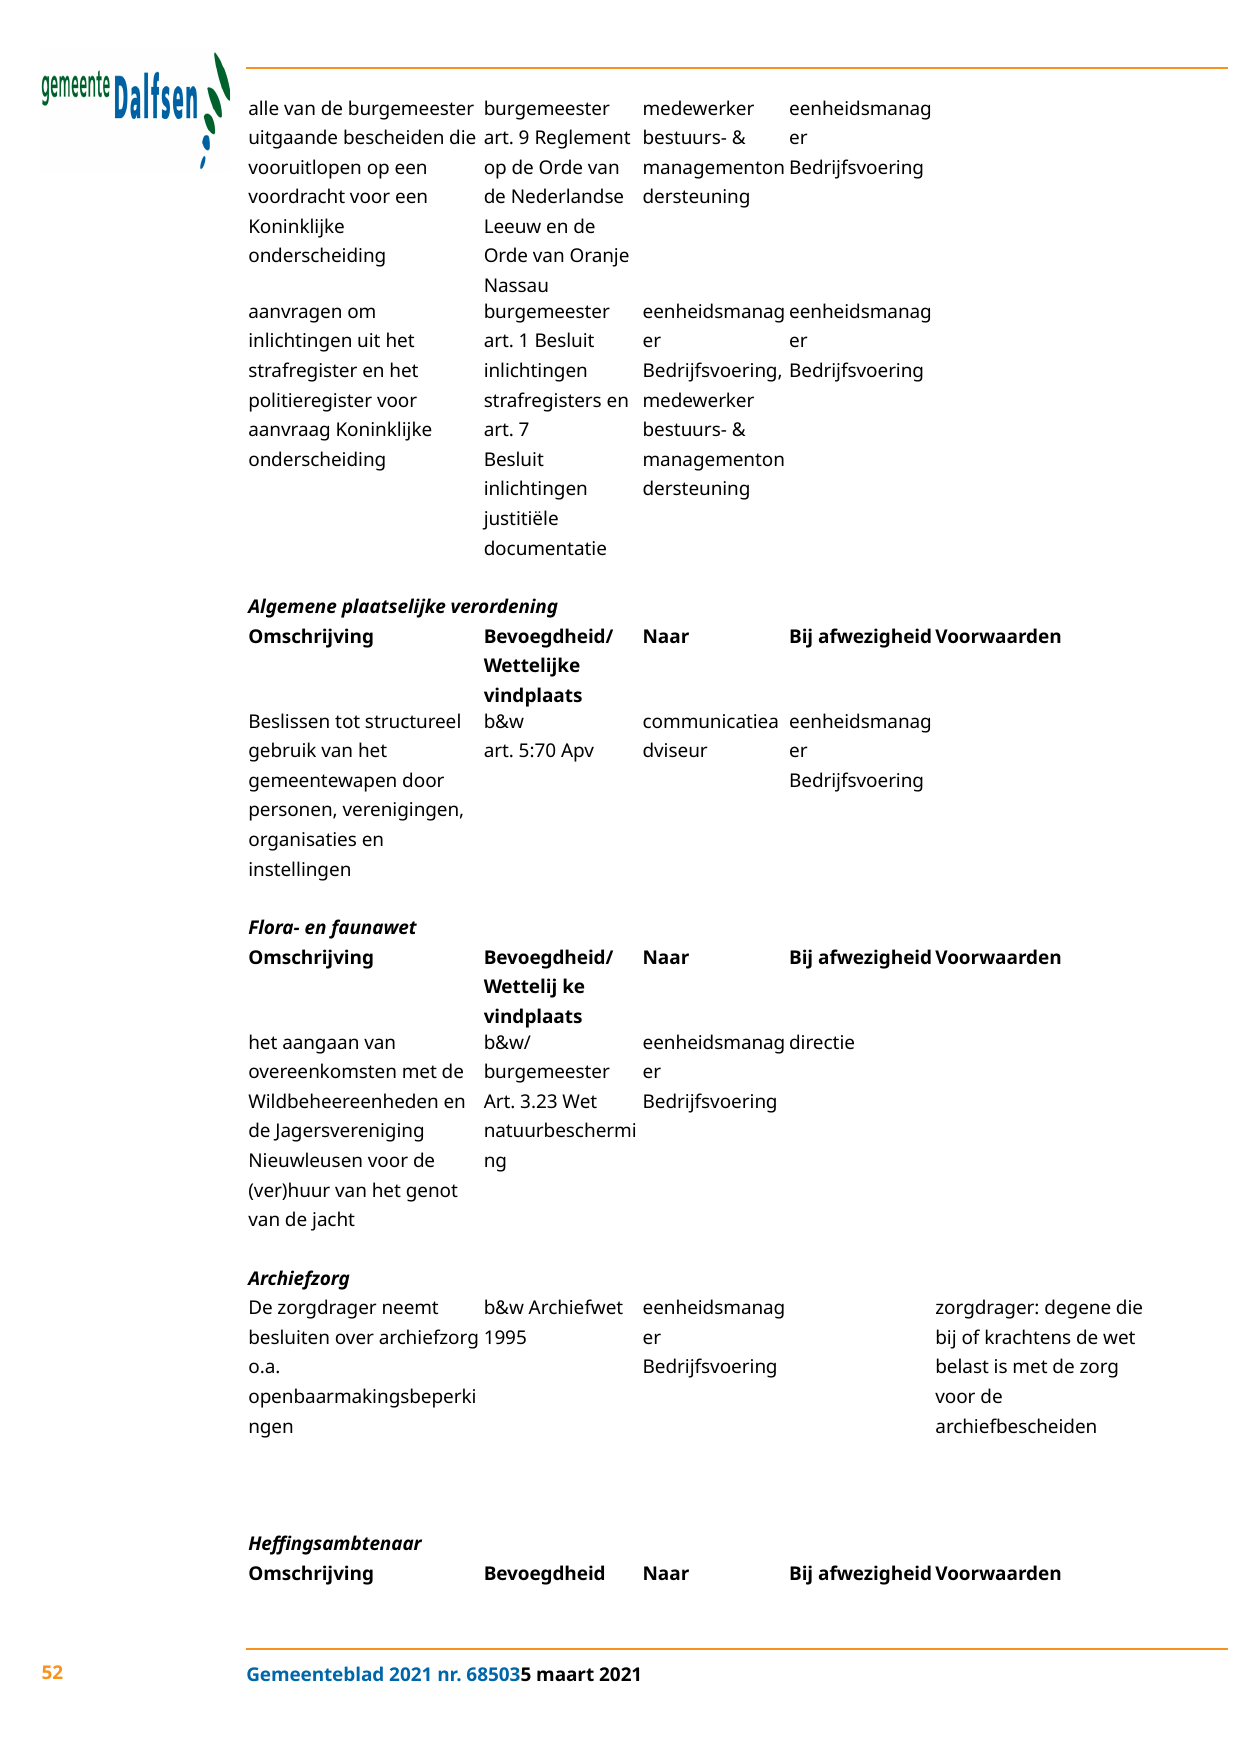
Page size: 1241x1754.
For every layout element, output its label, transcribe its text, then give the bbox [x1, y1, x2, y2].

table_cell medewerker bestuurs- & managementondersteuning [643, 95, 789, 298]
table_cell communicatieadviseur [643, 708, 789, 881]
table_cell b&w/burgemeester Art. 3.23 Wet natuurbescherming [484, 1029, 642, 1232]
table_header Voorwaarden [935, 944, 1152, 1029]
table_cell directie [789, 1029, 935, 1232]
table_header Omschrijving [248, 944, 483, 1029]
table_cell [935, 708, 1152, 881]
text Algemene plaatselijke verordening [248, 593, 1152, 619]
table_cell alle van de burgemeester uitgaande bescheiden die vooruitlopen op een voordracht voor een Koninklijke onderscheiding [248, 95, 483, 298]
table_cell [935, 1029, 1152, 1232]
table_header Omschrijving [248, 1560, 483, 1586]
table_cell burgemeester art. 1 Besluit inlichtingen strafregisters en art. 7 Besluit inlichtingen justitiële documentatie [484, 298, 642, 560]
table_cell [935, 298, 1152, 560]
table_header Naar [643, 944, 789, 1029]
table_cell eenheidsmanager Bedrijfsvoering [643, 1029, 789, 1232]
table_header Omschrijving [248, 623, 483, 708]
table_header Bij afwezigheid [789, 944, 935, 1029]
table_header eenheidsmanager Bedrijfsvoering [643, 1295, 789, 1468]
table_header Bevoegdheid/Wettelijke vindplaats [484, 623, 642, 708]
table_header zorgdrager: degene die bij of krachtens de wet belast is met de zorg voor de archiefbescheiden [935, 1295, 1152, 1468]
table_cell het aangaan van overeenkomsten met de Wildbeheereenheden en de Jagersvereniging Nieuwleusen voor de (ver)huur van het genot van de jacht [248, 1029, 483, 1232]
table_header Bij afwezigheid [789, 623, 935, 708]
table_cell eenheidsmanager Bedrijfsvoering [789, 708, 935, 881]
picture [41, 47, 231, 172]
text Flora- en faunawet [248, 914, 1152, 940]
text Heffingsambtenaar [248, 1531, 1152, 1556]
table_header Voorwaarden [935, 1560, 1152, 1586]
table_cell [935, 95, 1152, 298]
table_header b&w Archiefwet 1995 [484, 1295, 642, 1468]
table_header Bij afwezigheid [789, 1560, 935, 1586]
table_header Naar [643, 1560, 789, 1586]
table_cell Beslissen tot structureel gebruik van het gemeentewapen door personen, verenigingen, organisaties en instellingen [248, 708, 483, 881]
table_header Bevoegdheid [484, 1560, 642, 1586]
table_header Naar [643, 623, 789, 708]
table_cell eenheidsmanager Bedrijfsvoering, medewerker bestuurs- & managementondersteuning [643, 298, 789, 560]
table_cell burgemeester art. 9 Reglement op de Orde van de Nederlandse Leeuw en de Orde van Oranje Nassau [484, 95, 642, 298]
table_cell aanvragen om inlichtingen uit het strafregister en het politieregister voor aanvraag Koninklijke onderscheiding [248, 298, 483, 560]
table_header [789, 1295, 935, 1468]
table_header Voorwaarden [935, 623, 1152, 708]
table_cell eenheidsmanager Bedrijfsvoering [789, 298, 935, 560]
table_header De zorgdrager neemt besluiten over archiefzorg o.a. openbaarmakingsbeperkingen [248, 1295, 483, 1468]
table_cell eenheidsmanager Bedrijfsvoering [789, 95, 935, 298]
table_header Bevoegdheid/Wettelij ke vindplaats [484, 944, 642, 1029]
text Archiefzorg [248, 1265, 1152, 1291]
table_cell b&w art. 5:70 Apv [484, 708, 642, 881]
